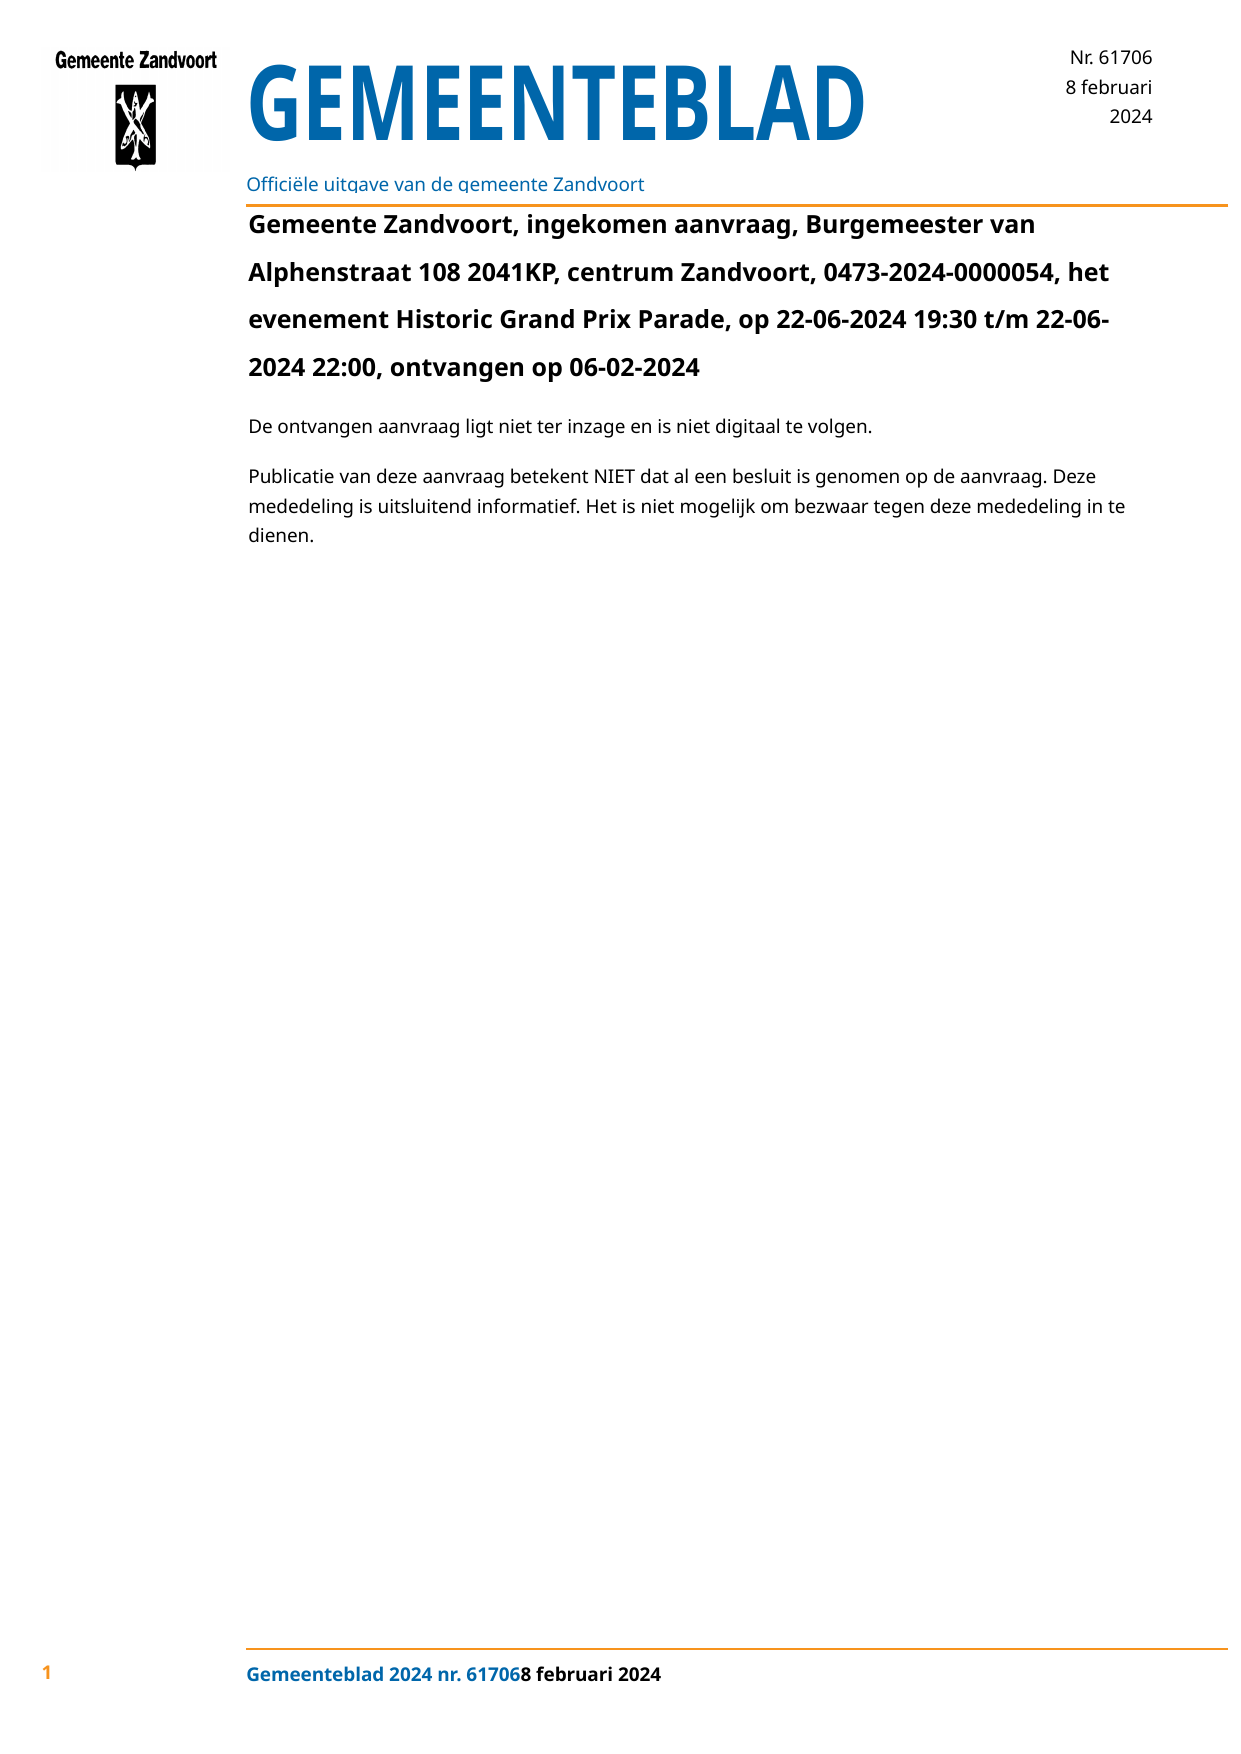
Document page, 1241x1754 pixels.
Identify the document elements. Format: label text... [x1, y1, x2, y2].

text Gemeente Zandvoort, ingekomen aanvraag, Burgemeester van Alphenstraat 108 2041KP, centrum Zandvoort, 0473-2024-0000054, het evenement Historic Grand Prix Parade, op 22-06-2024 19:30 t/m 22-06-2024 22:00, ontvangen op 06-02-2024 [248, 207, 1152, 384]
text Publicatie van deze aanvraag betekent NIET dat al een besluit is genomen op de aanvraag. Deze mededeling is uitsluitend informatief. Het is niet mogelijk om bezwaar tegen deze mededeling in te dienen. [248, 463, 1152, 548]
picture [41, 47, 231, 172]
text De ontvangen aanvraag ligt niet ter inzage en is niet digitaal te volgen. [248, 413, 1152, 439]
